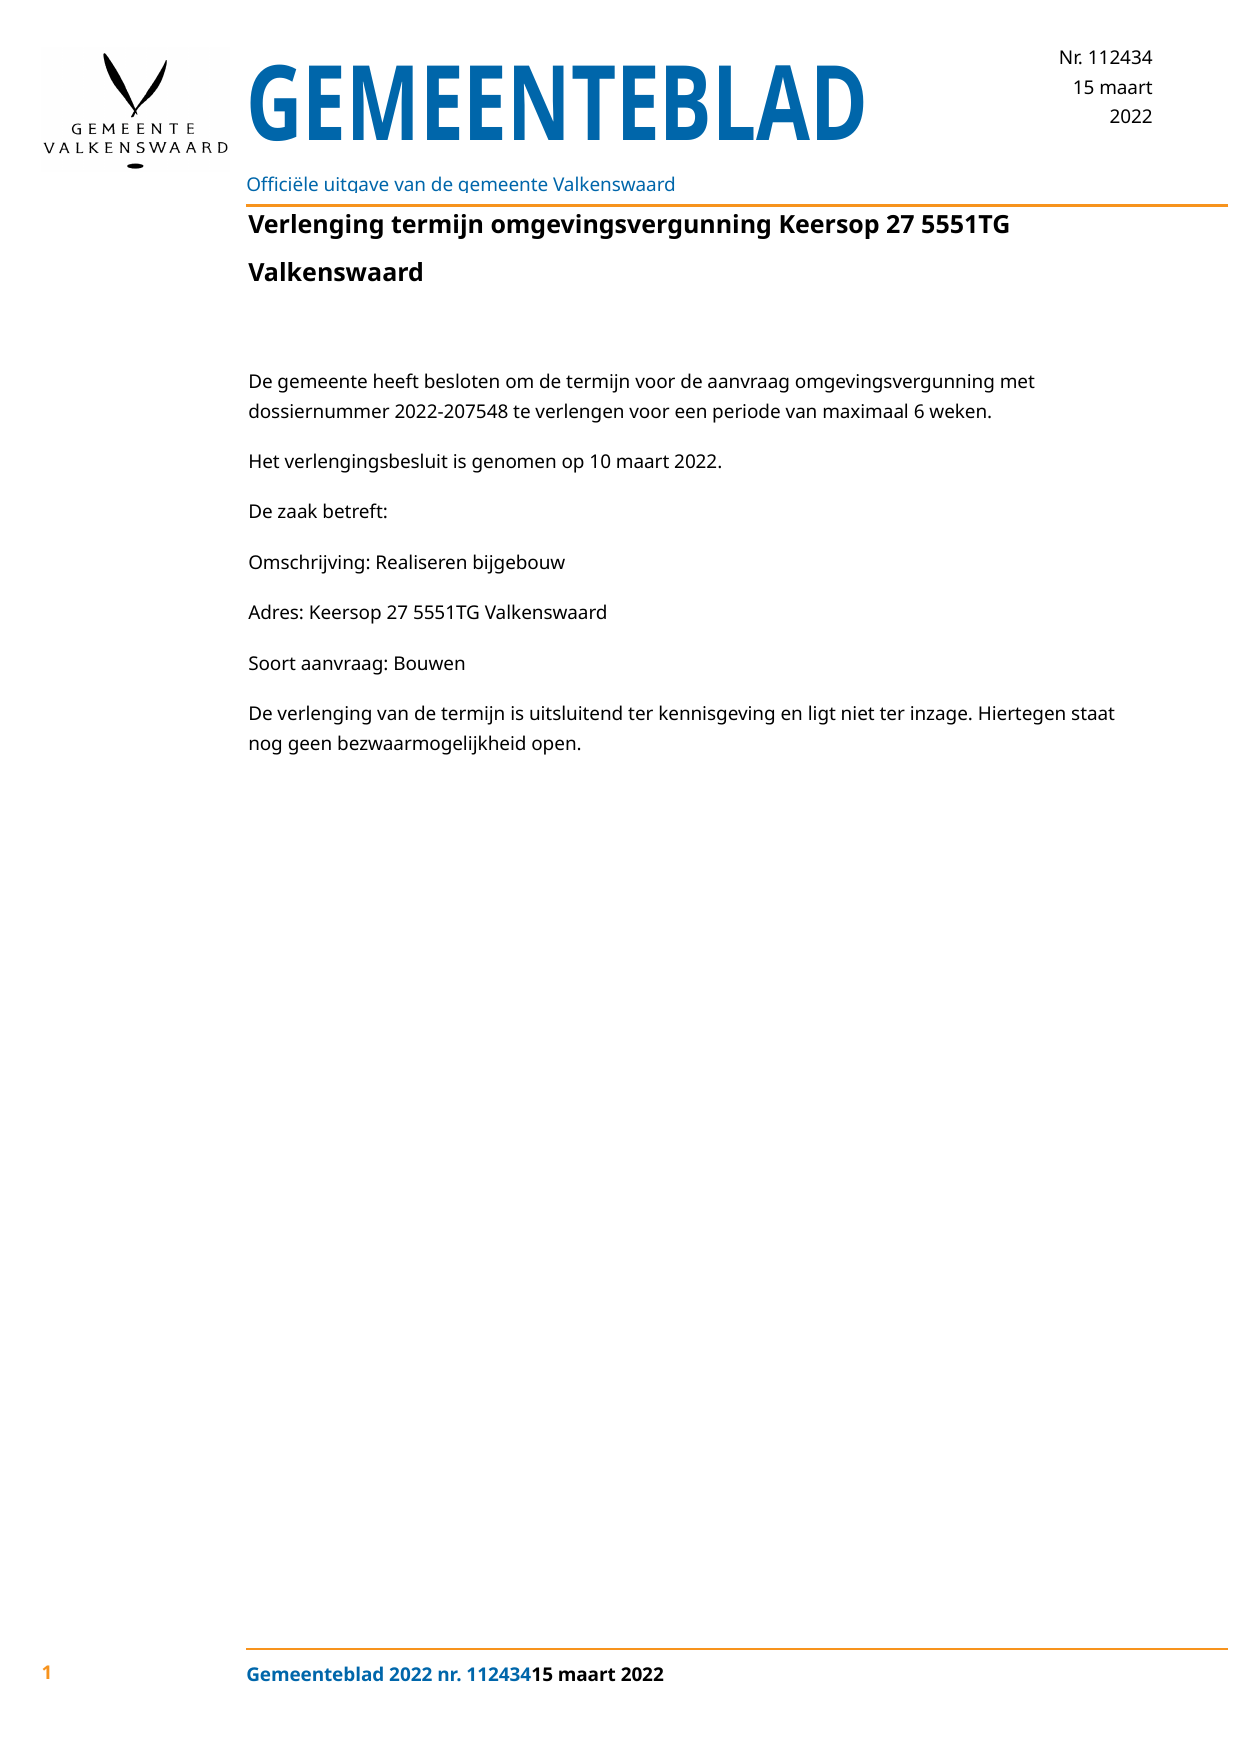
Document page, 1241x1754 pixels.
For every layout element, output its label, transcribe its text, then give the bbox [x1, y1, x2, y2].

text Verlenging termijn omgevingsvergunning Keersop 27 5551TG Valkenswaard [248, 207, 1152, 288]
text Adres: Keersop 27 5551TG Valkenswaard [248, 599, 1152, 625]
text De verlenging van de termijn is uitsluitend ter kennisgeving en ligt niet ter inzage. Hiertegen staat nog geen bezwaarmogelijkheid open. [248, 700, 1152, 756]
text Omschrijving: Realiseren bijgebouw [248, 549, 1152, 575]
text De gemeente heeft besloten om de termijn voor de aanvraag omgevingsvergunning met dossiernummer 2022-207548 te verlengen voor een periode van maximaal 6 weken. [248, 368, 1152, 424]
text De zaak betreft: [248, 499, 1152, 524]
text Soort aanvraag: Bouwen [248, 650, 1152, 676]
picture [41, 47, 231, 172]
text Het verlengingsbesluit is genomen op 10 maart 2022. [248, 448, 1152, 474]
